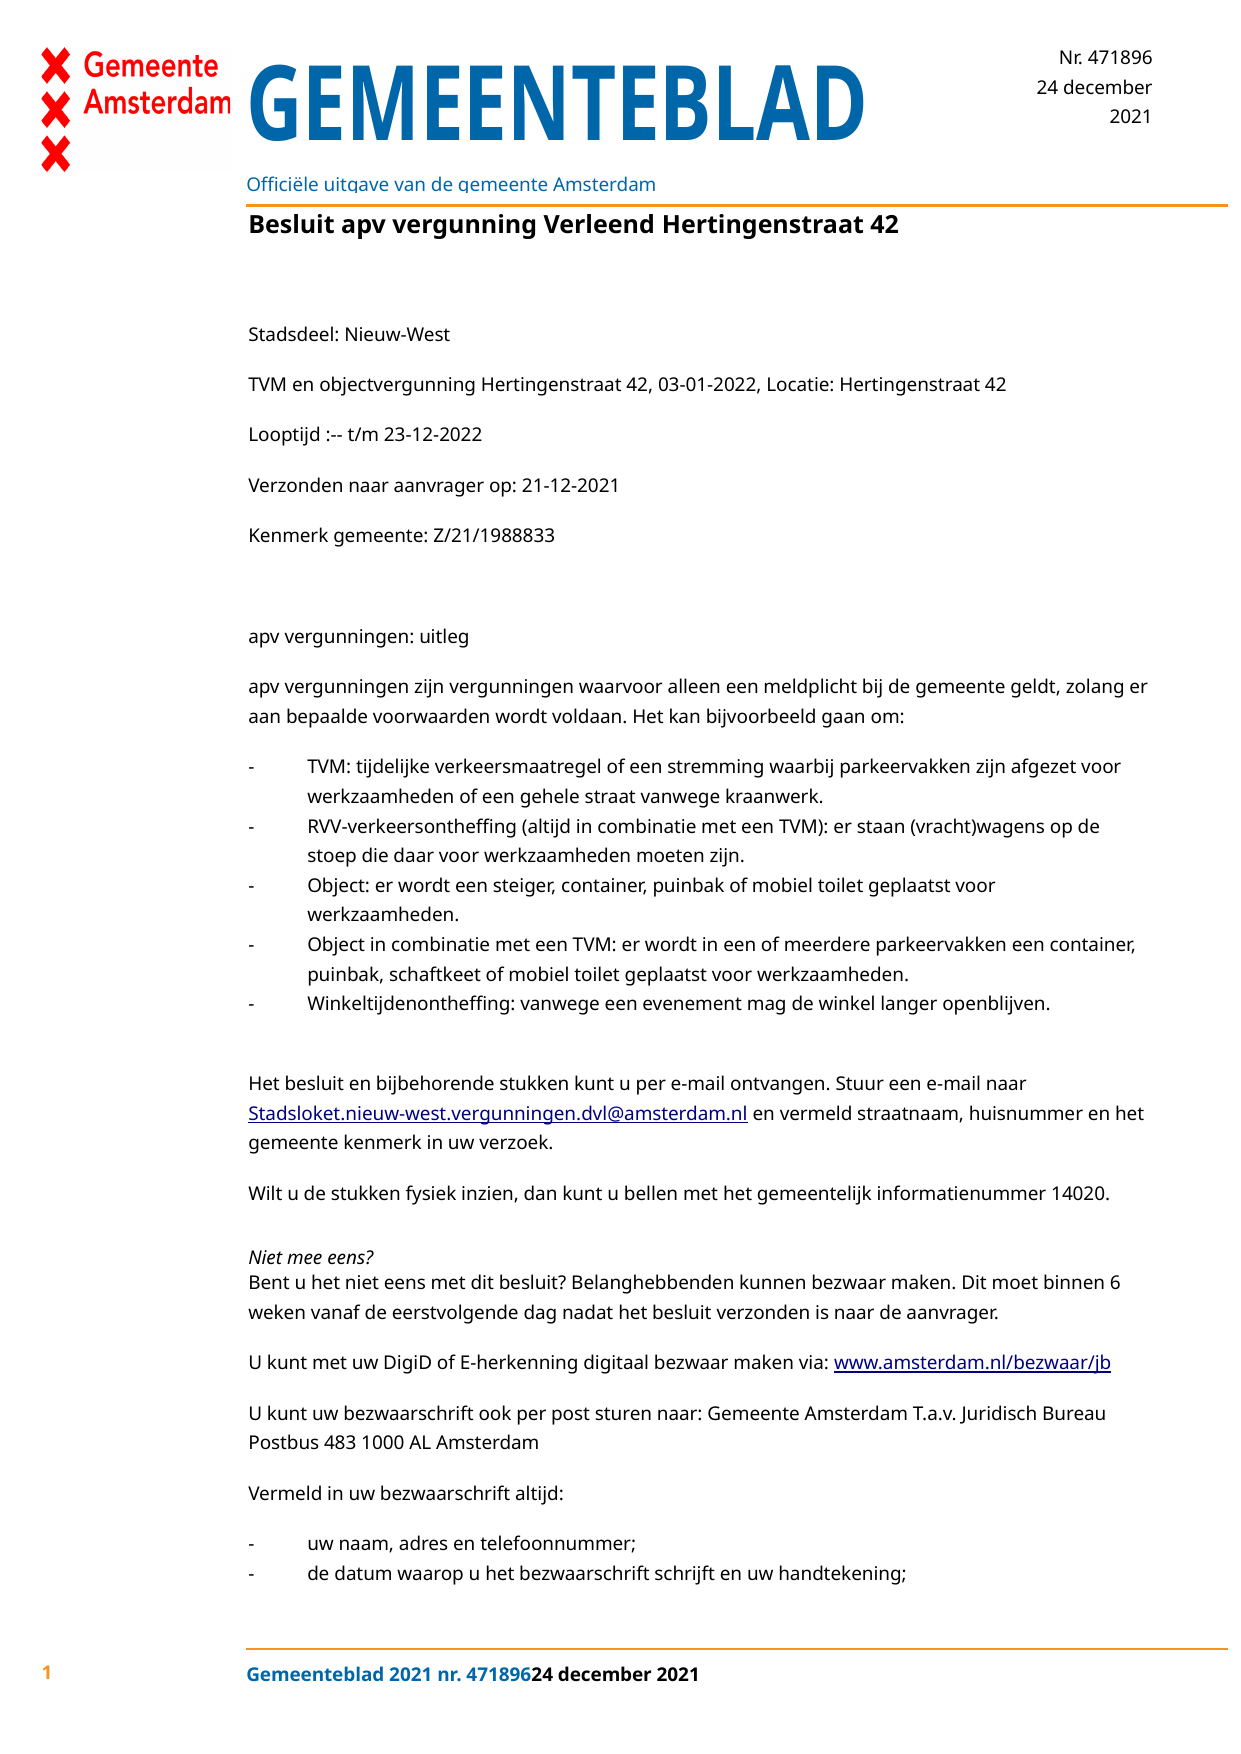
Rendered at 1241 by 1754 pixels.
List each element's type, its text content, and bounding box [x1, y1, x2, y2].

text Verzonden naar aanvrager op: 21-12-2021 [248, 472, 1152, 498]
text Het besluit en bijbehorende stukken kunt u per e-mail ontvangen. Stuur een e-mail naar Stadsloket.nieuw-west.vergunningen.dvl@amsterdam.nl en vermeld straatnaam, huisnummer en het gemeente kenmerk in uw verzoek. [248, 1070, 1152, 1155]
text U kunt met uw DigiD of E-herkenning digitaal bezwaar maken via: www.amsterdam.nl/bezwaar/jb [248, 1349, 1152, 1375]
text Vermeld in uw bezwaarschrift altijd: [248, 1480, 1152, 1506]
list TVM: tijdelijke verkeersmaatregel of een stremming waarbij parkeervakken zijn afgezet voor werkzaamheden of een gehele straat vanwege kraanwerk. [248, 754, 1152, 809]
list Winkeltijdenontheffing: vanwege een evenement mag de winkel langer openblijven. [248, 990, 1152, 1016]
list RVV-verkeersontheffing (altijd in combinatie met een TVM): er staan (vracht)wagens op de stoep die daar voor werkzaamheden moeten zijn. [248, 813, 1152, 868]
list Object in combinatie met een TVM: er wordt in een of meerdere parkeervakken een container, puinbak, schaftkeet of mobiel toilet geplaatst voor werkzaamheden. [248, 931, 1152, 986]
text Bent u het niet eens met dit besluit? Belanghebbenden kunnen bezwaar maken. Dit moet binnen 6 weken vanaf de eerstvolgende dag nadat het besluit verzonden is naar de aanvrager. [248, 1269, 1152, 1325]
text Besluit apv vergunning Verleend Hertingenstraat 42 [248, 207, 1152, 241]
text apv vergunningen: uitleg [248, 623, 1152, 649]
text Looptijd :-- t/m 23-12-2022 [248, 422, 1152, 447]
text apv vergunningen zijn vergunningen waarvoor alleen een meldplicht bij de gemeente geldt, zolang er aan bepaalde voorwaarden wordt voldaan. Het kan bijvoorbeeld gaan om: [248, 674, 1152, 729]
list Object: er wordt een steiger, container, puinbak of mobiel toilet geplaatst voor werkzaamheden. [248, 872, 1152, 927]
text Stadsdeel: Nieuw-West [248, 321, 1152, 346]
text U kunt uw bezwaarschrift ook per post sturen naar: Gemeente Amsterdam T.a.v. Juridisch Bureau Postbus 483 1000 AL Amsterdam [248, 1400, 1152, 1455]
picture [41, 47, 231, 172]
text Wilt u de stukken fysiek inzien, dan kunt u bellen met het gemeentelijk informatienummer 14020. [248, 1180, 1152, 1206]
text Kenmerk gemeente: Z/21/1988833 [248, 522, 1152, 548]
text Niet mee eens? [248, 1244, 1152, 1269]
list de datum waarop u het bezwaarschrift schrijft en uw handtekening; [248, 1560, 1152, 1586]
text TVM en objectvergunning Hertingenstraat 42, 03-01-2022, Locatie: Hertingenstraat 42 [248, 371, 1152, 397]
list uw naam, adres en telefoonnummer; [248, 1530, 1152, 1556]
